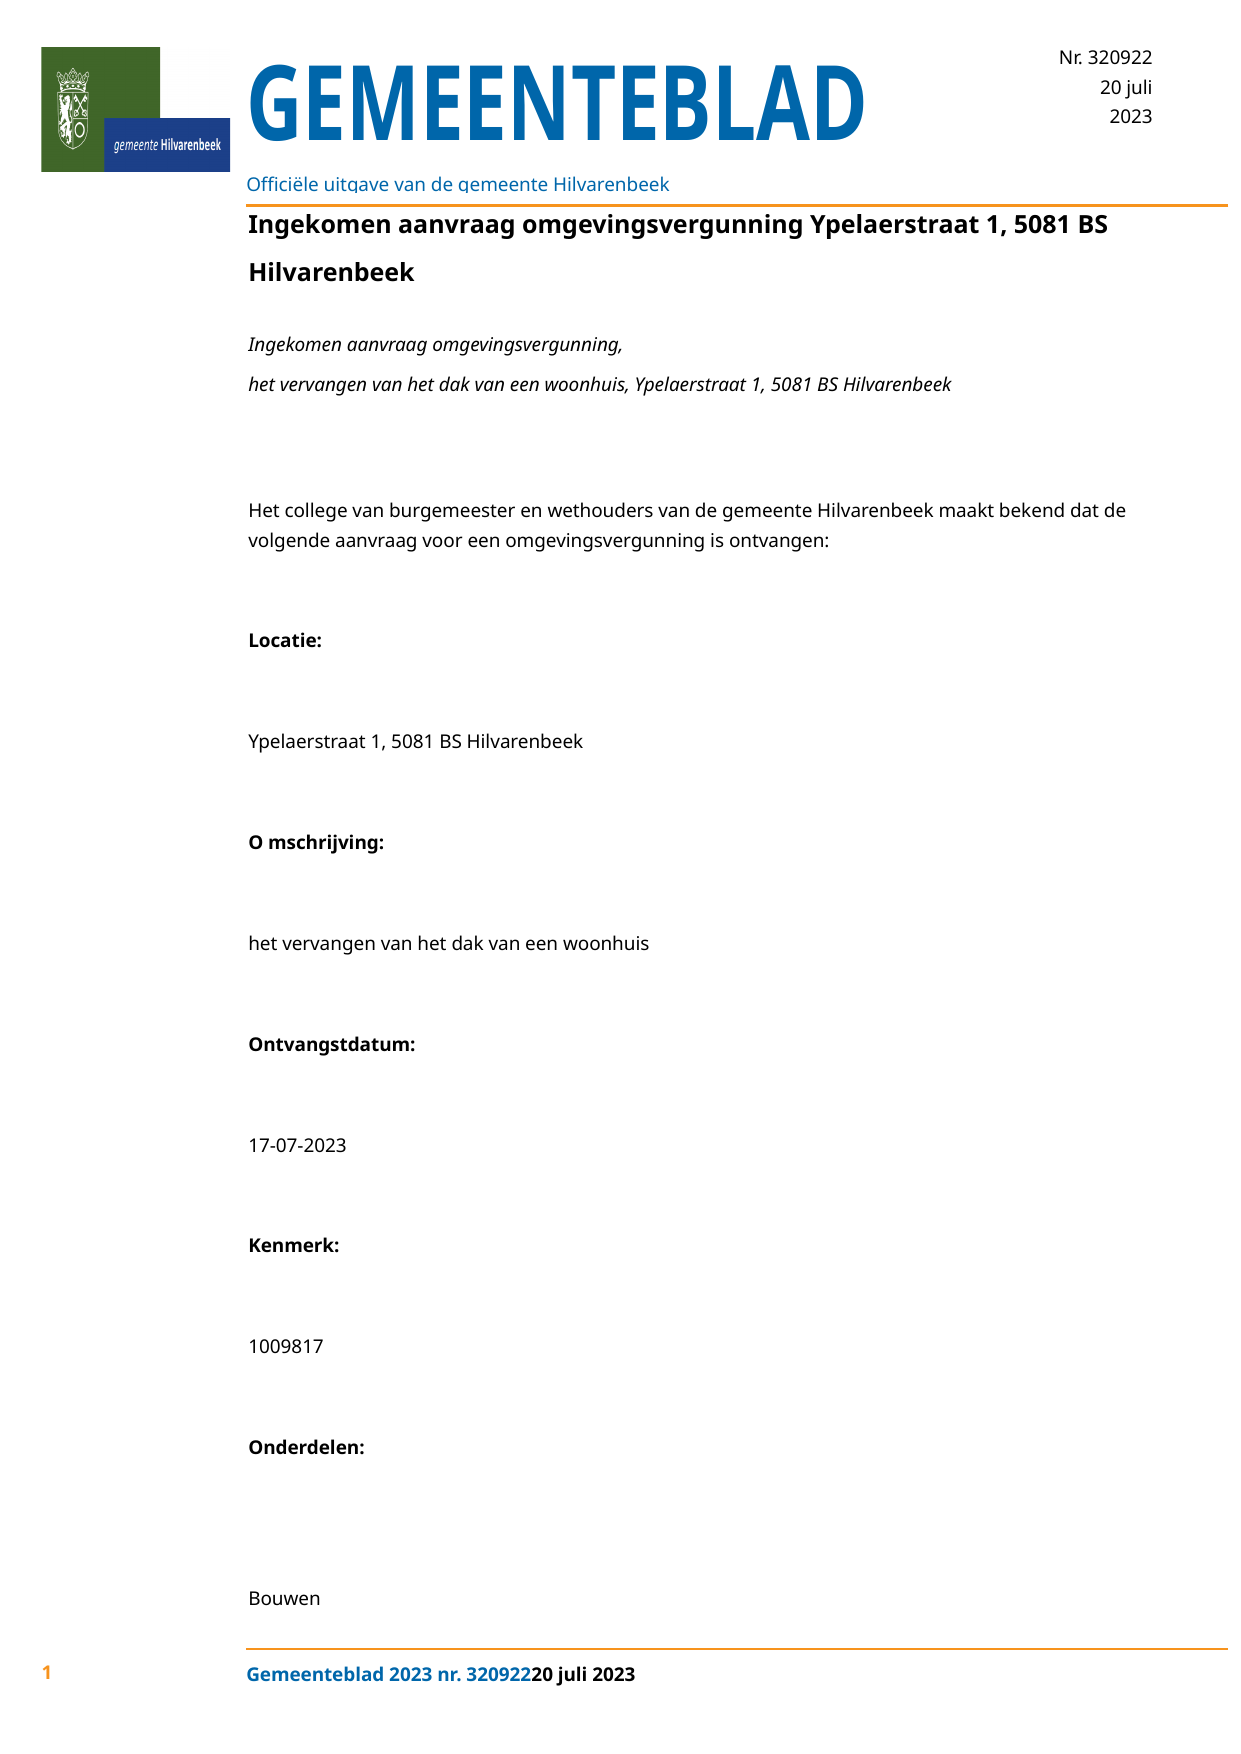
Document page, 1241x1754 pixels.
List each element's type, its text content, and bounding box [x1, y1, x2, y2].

text Ingekomen aanvraag omgevingsvergunning, [248, 331, 1152, 357]
text Ingekomen aanvraag omgevingsvergunning Ypelaerstraat 1, 5081 BS Hilvarenbeek [248, 207, 1152, 288]
text O mschrijving: [248, 829, 1152, 855]
text Locatie: [248, 628, 1152, 653]
text 17-07-2023 [248, 1132, 1152, 1158]
text Ypelaerstraat 1, 5081 BS Hilvarenbeek [248, 728, 1152, 754]
text 1009817 [248, 1333, 1152, 1359]
picture [41, 47, 231, 172]
text het vervangen van het dak van een woonhuis, Ypelaerstraat 1, 5081 BS Hilvarenbeek [248, 371, 1152, 396]
text Het college van burgemeester en wethouders van de gemeente Hilvarenbeek maakt bekend dat de volgende aanvraag voor een omgevingsvergunning is ontvangen: [248, 497, 1152, 553]
text Onderdelen: [248, 1434, 1152, 1460]
text het vervangen van het dak van een woonhuis [248, 930, 1152, 956]
text Kenmerk: [248, 1233, 1152, 1258]
text Bouwen [248, 1586, 1152, 1611]
text Ontvangstdatum: [248, 1031, 1152, 1057]
